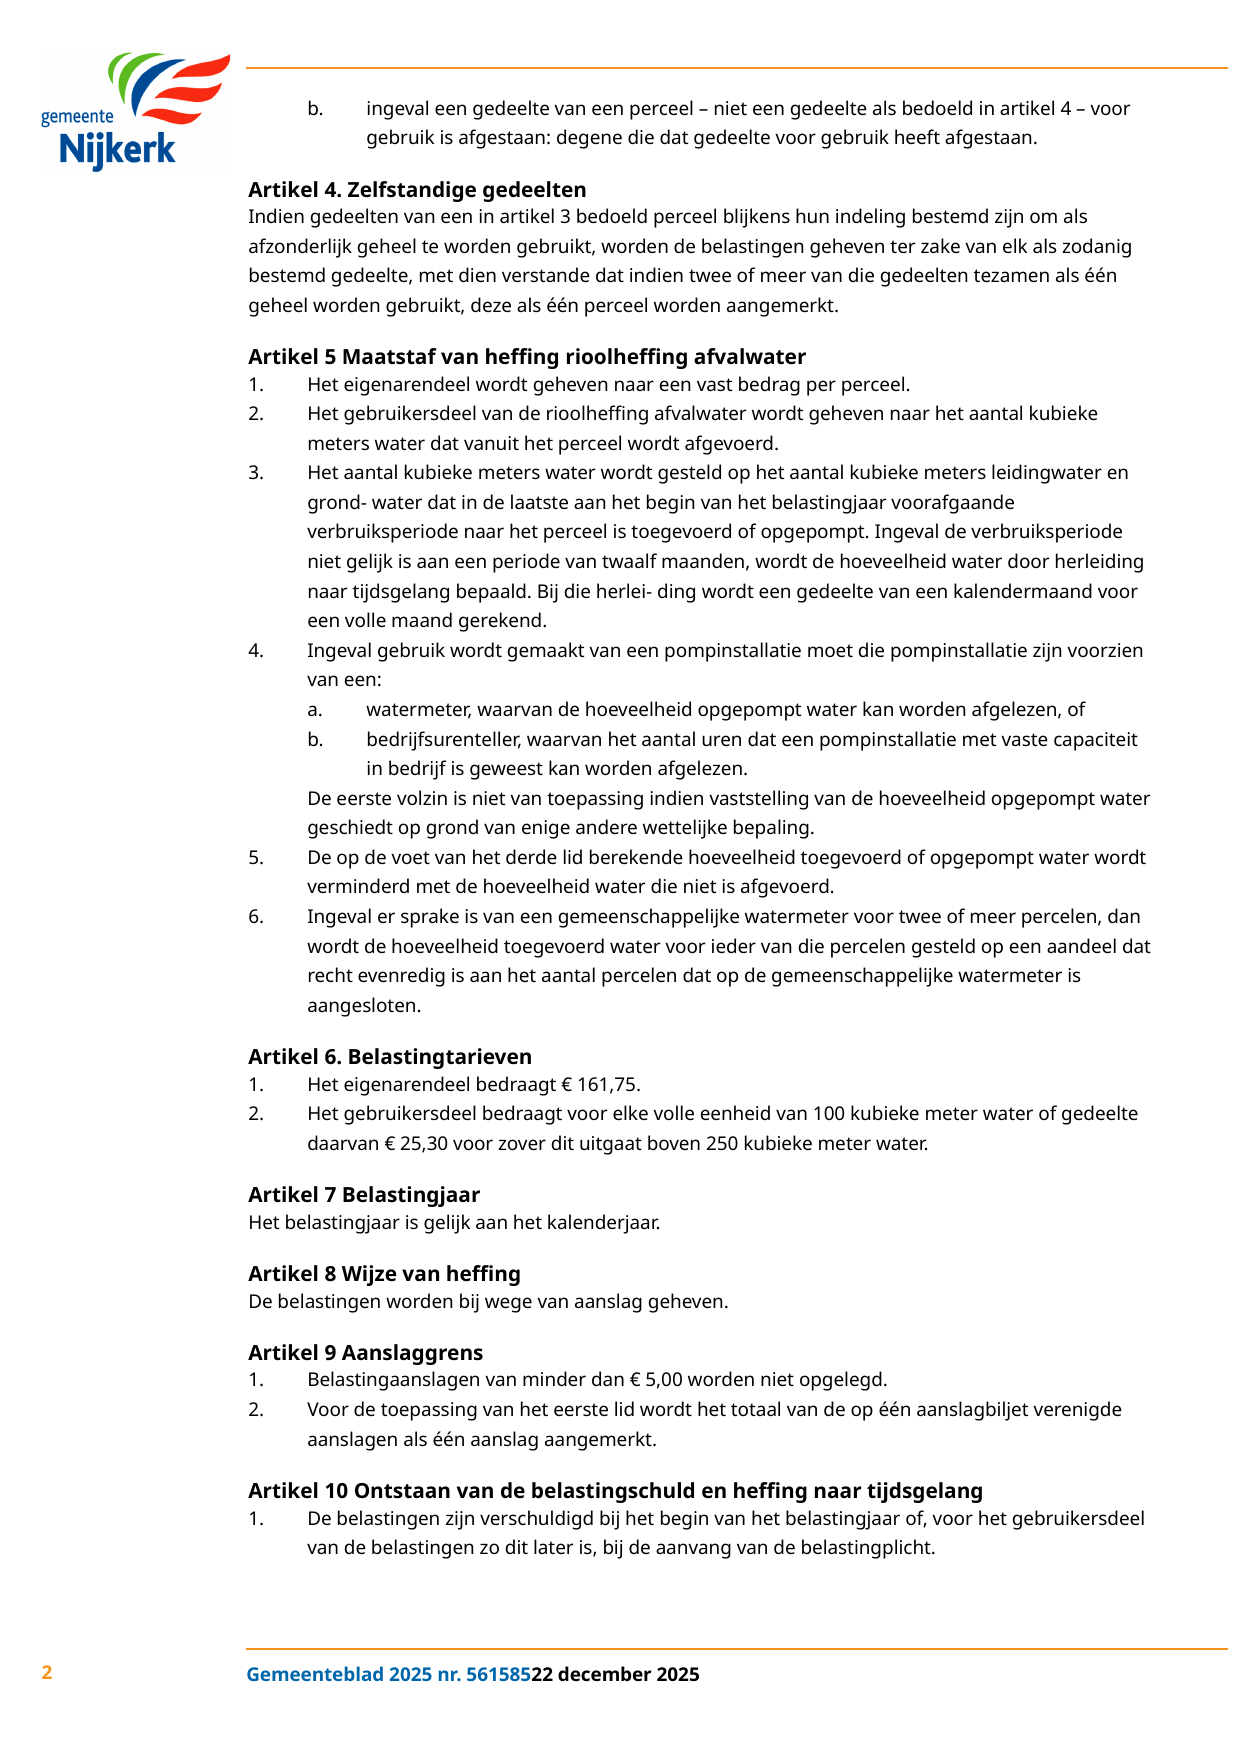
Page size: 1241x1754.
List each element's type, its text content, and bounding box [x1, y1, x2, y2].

text Indien gedeelten van een in artikel 3 bedoeld perceel blijkens hun indeling bestemd zijn om als afzonderlijk geheel te worden gebruikt, worden de belastingen geheven ter zake van elk als zodanig bestemd gedeelte, met dien verstande dat indien twee of meer van die gedeelten tezamen als één geheel worden gebruikt, deze als één perceel worden aangemerkt. [248, 203, 1152, 318]
list Het eigenarendeel wordt geheven naar een vast bedrag per perceel. [248, 371, 1152, 397]
text Artikel 5 Maatstaf van heffing rioolheffing afvalwater [248, 342, 1152, 371]
text Artikel 7 Belastingjaar [248, 1181, 1152, 1209]
text Het belastingjaar is gelijk aan het kalenderjaar. [248, 1209, 1152, 1235]
list Het gebruikersdeel bedraagt voor elke volle eenheid van 100 kubieke meter water of gedeelte daarvan € 25,30 voor zover dit uitgaat boven 250 kubieke meter water. [248, 1101, 1152, 1156]
list watermeter, waarvan de hoeveelheid opgepompt water kan worden afgelezen, of [307, 696, 1152, 722]
text Artikel 8 Wijze van heffing [248, 1259, 1152, 1288]
list ingeval een gedeelte van een perceel – niet een gedeelte als bedoeld in artikel 4 – voor gebruik is afgestaan: degene die dat gedeelte voor gebruik heeft afgestaan. [307, 95, 1152, 150]
list Ingeval gebruik wordt gemaakt van een pompinstallatie moet die pompinstallatie zijn voorzien van een: [248, 637, 1152, 692]
picture [41, 47, 231, 172]
list bedrijfsurenteller, waarvan het aantal uren dat een pompinstallatie met vaste capaciteit in bedrijf is geweest kan worden afgelezen. [307, 726, 1152, 781]
list De eerste volzin is niet van toepassing indien vaststelling van de hoeveelheid opgepompt water geschiedt op grond van enige andere wettelijke bepaling. [248, 785, 1152, 840]
list Het eigenarendeel bedraagt € 161,75. [248, 1071, 1152, 1097]
list Voor de toepassing van het eerste lid wordt het totaal van de op één aanslagbiljet verenigde aanslagen als één aanslag aangemerkt. [248, 1396, 1152, 1452]
text De belastingen worden bij wege van aanslag geheven. [248, 1288, 1152, 1313]
list De belastingen zijn verschuldigd bij het begin van het belastingjaar of, voor het gebruikersdeel van de belastingen zo dit later is, bij de aanvang van de belastingplicht. [248, 1505, 1152, 1560]
list Het gebruikersdeel van de rioolheffing afvalwater wordt geheven naar het aantal kubieke meters water dat vanuit het perceel wordt afgevoerd. [248, 400, 1152, 456]
list De op de voet van het derde lid berekende hoeveelheid toegevoerd of opgepompt water wordt verminderd met de hoeveelheid water die niet is afgevoerd. [248, 844, 1152, 899]
text Artikel 4. Zelfstandige gedeelten [248, 175, 1152, 203]
text Artikel 9 Aanslaggrens [248, 1338, 1152, 1367]
list Ingeval er sprake is van een gemeenschappelijke watermeter voor twee of meer percelen, dan wordt de hoeveelheid toegevoerd water voor ieder van die percelen gesteld op een aandeel dat recht evenredig is aan het aantal percelen dat op de gemeenschappelijke watermeter is aangesloten. [248, 903, 1152, 1018]
text Artikel 10 Ontstaan van de belastingschuld en heffing naar tijdsgelang [248, 1476, 1152, 1505]
list Belastingaanslagen van minder dan € 5,00 worden niet opgelegd. [248, 1367, 1152, 1392]
text Artikel 6. Belastingtarieven [248, 1042, 1152, 1071]
list Het aantal kubieke meters water wordt gesteld op het aantal kubieke meters leidingwater en grond- water dat in de laatste aan het begin van het belastingjaar voorafgaande verbruiksperiode naar het perceel is toegevoerd of opgepompt. Ingeval de verbruiksperiode niet gelijk is aan een periode van twaalf maanden, wordt de hoeveelheid water door herleiding naar tijdsgelang bepaald. Bij die herlei- ding wordt een gedeelte van een kalendermaand voor een volle maand gerekend. [248, 459, 1152, 633]
